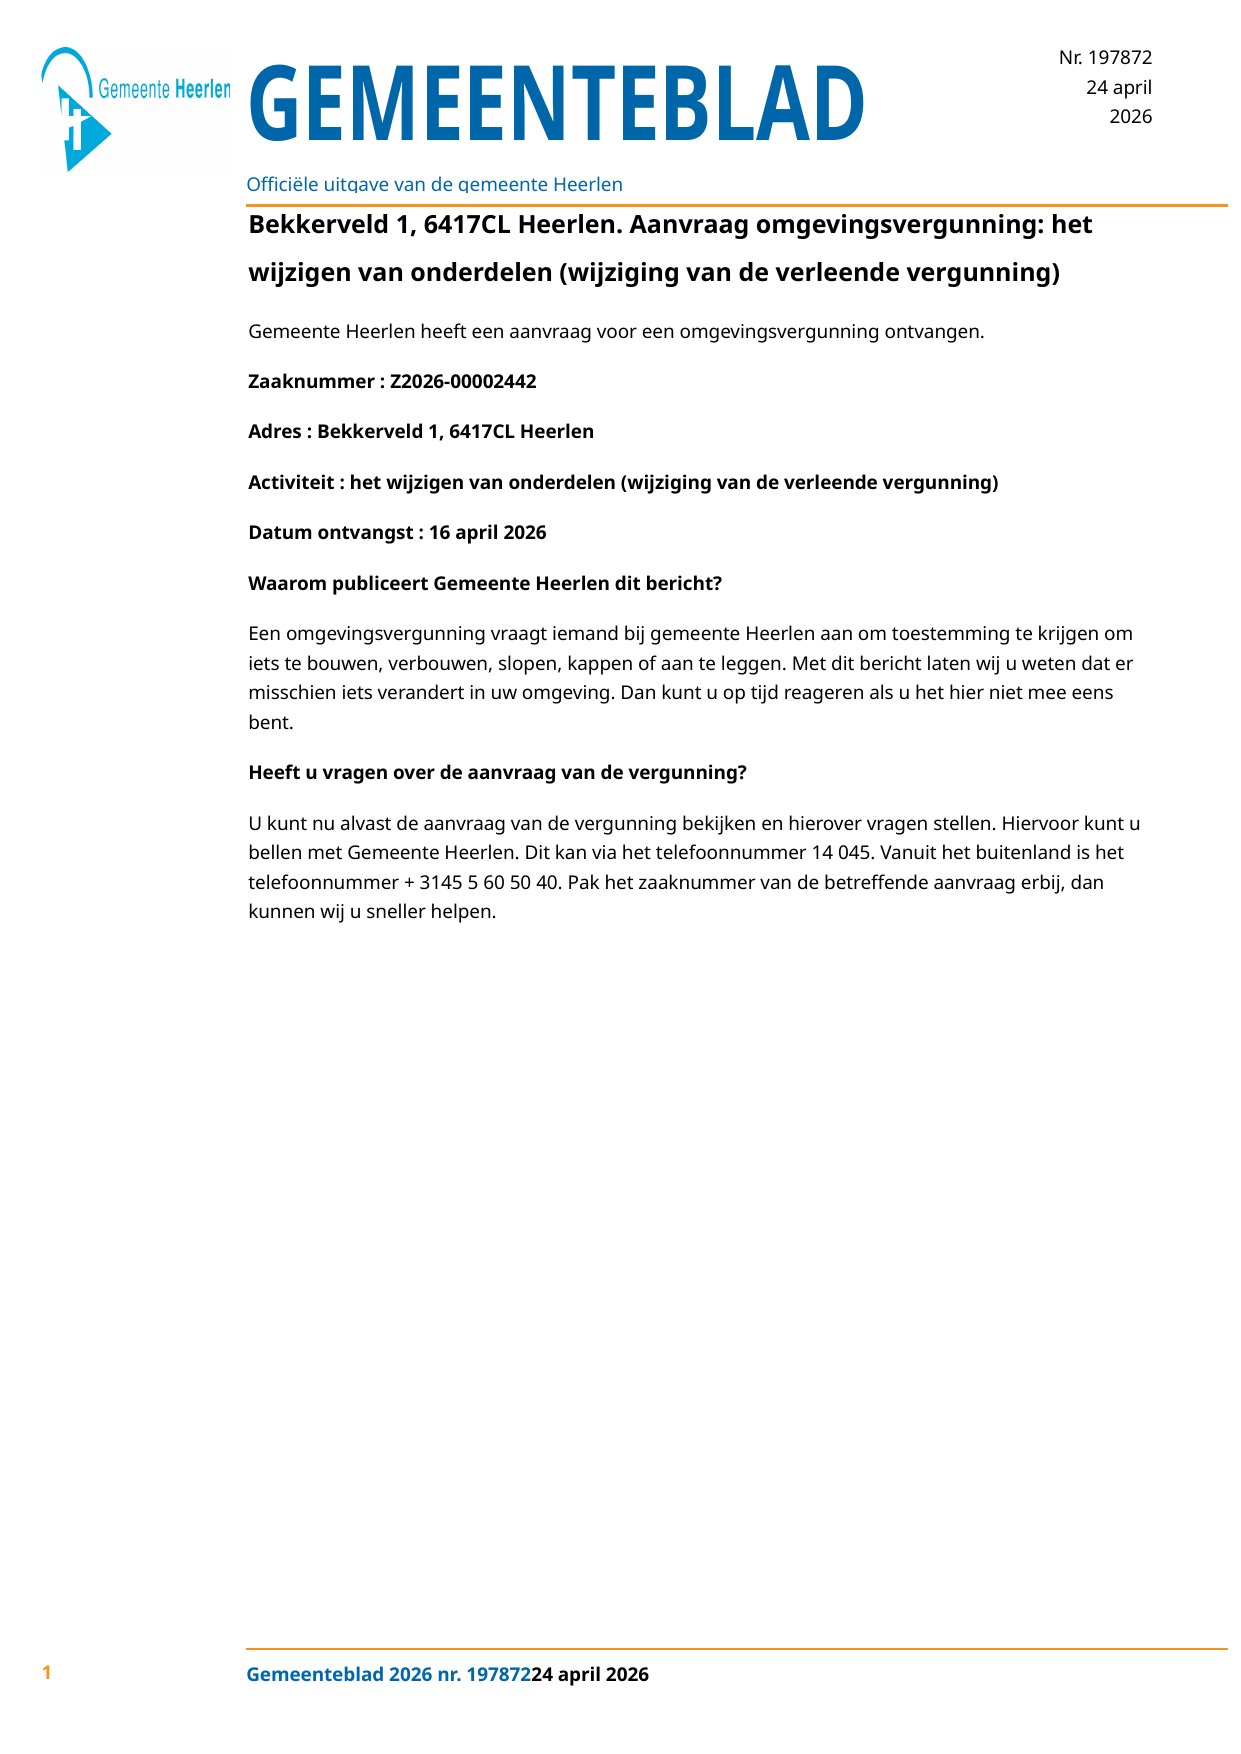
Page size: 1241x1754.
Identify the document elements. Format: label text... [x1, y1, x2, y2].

text Een omgevingsvergunning vraagt iemand bij gemeente Heerlen aan om toestemming te krijgen om iets te bouwen, verbouwen, slopen, kappen of aan te leggen. Met dit bericht laten wij u weten dat er misschien iets verandert in uw omgeving. Dan kunt u op tijd reageren als u het hier niet mee eens bent. [248, 620, 1152, 735]
picture [41, 47, 59, 70]
text Bekkerveld 1, 6417CL Heerlen. Aanvraag omgevingsvergunning: het wijzigen van onderdelen (wijziging van de verleende vergunning) [248, 207, 1152, 288]
text U kunt nu alvast de aanvraag van de vergunning bekijken en hierover vragen stellen. Hiervoor kunt u bellen met Gemeente Heerlen. Dit kan via het telefoonnummer 14 045. Vanuit het buitenland is het telefoonnummer + 3145 5 60 50 40. Pak het zaaknummer van de betreffende aanvraag erbij, dan kunnen wij u sneller helpen. [248, 810, 1152, 924]
text Heeft u vragen over de aanvraag van de vergunning? [248, 759, 1152, 785]
text Waarom publiceert Gemeente Heerlen dit bericht? [248, 570, 1152, 596]
text Zaaknummer : Z2026-00002442 [248, 368, 1152, 394]
text Adres : Bekkerveld 1, 6417CL Heerlen [248, 419, 1152, 444]
text Datum ontvangst : 16 april 2026 [248, 519, 1152, 545]
picture [41, 47, 231, 172]
text Gemeente Heerlen heeft een aanvraag voor een omgevingsvergunning ontvangen. [248, 318, 1152, 344]
text Activiteit : het wijzigen van onderdelen (wijziging van de verleende vergunning) [248, 469, 1152, 495]
